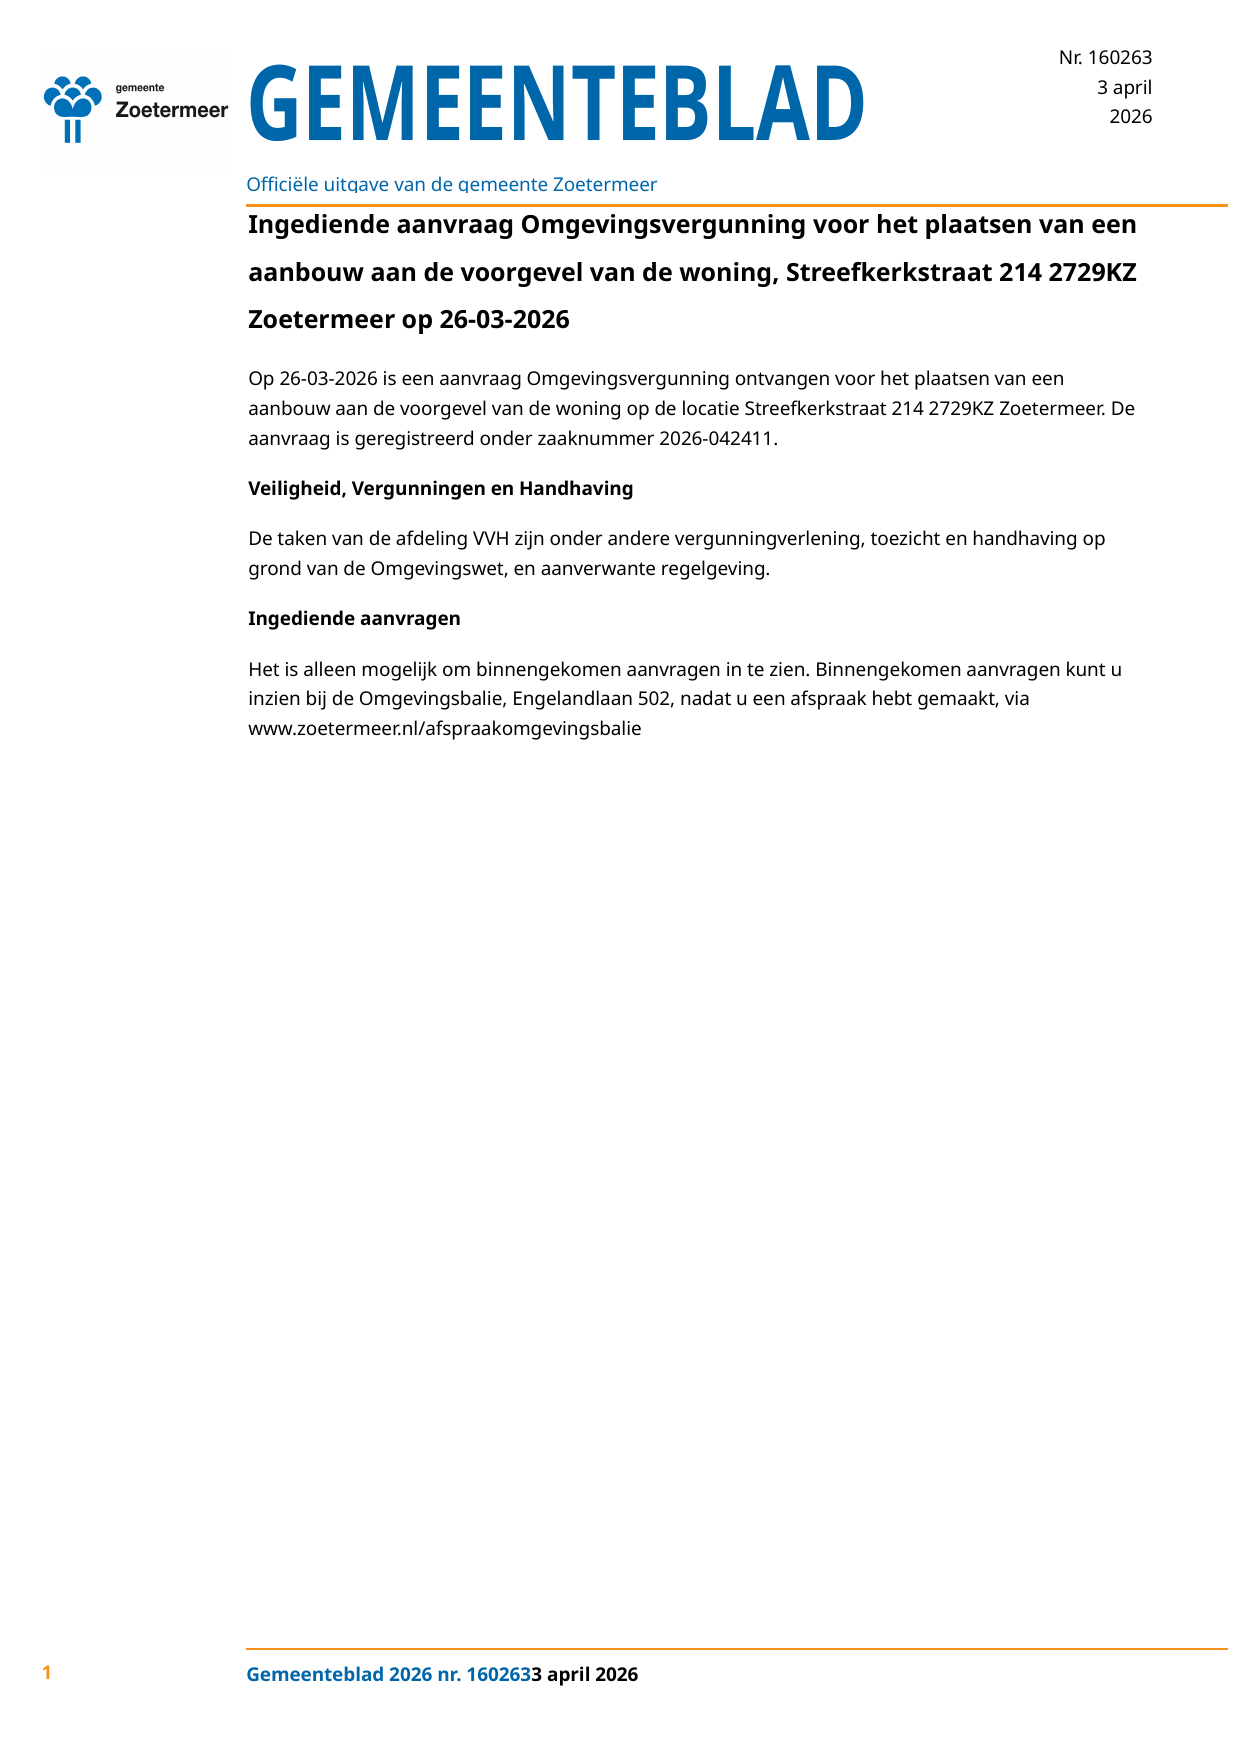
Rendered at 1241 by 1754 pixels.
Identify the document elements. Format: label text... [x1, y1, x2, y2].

text Op 26-03-2026 is een aanvraag Omgevingsvergunning ontvangen voor het plaatsen van een aanbouw aan de voorgevel van de woning op de locatie Streefkerkstraat 214 2729KZ Zoetermeer. De aanvraag is geregistreerd onder zaaknummer 2026-042411. [248, 366, 1152, 450]
text De taken van de afdeling VVH zijn onder andere vergunningverlening, toezicht en handhaving op grond van de Omgevingswet, en aanverwante regelgeving. [248, 526, 1152, 581]
text Veiligheid, Vergunningen en Handhaving [248, 475, 1152, 501]
text Ingediende aanvraag Omgevingsvergunning voor het plaatsen van een aanbouw aan de voorgevel van de woning, Streefkerkstraat 214 2729KZ Zoetermeer op 26-03-2026 [248, 207, 1152, 336]
text Het is alleen mogelijk om binnengekomen aanvragen in te zien. Binnengekomen aanvragen kunt u inzien bij de Omgevingsbalie, Engelandlaan 502, nadat u een afspraak hebt gemaakt, via www.zoetermeer.nl/afspraakomgevingsbalie [248, 656, 1152, 741]
picture [41, 47, 231, 172]
text Ingediende aanvragen [248, 606, 1152, 631]
